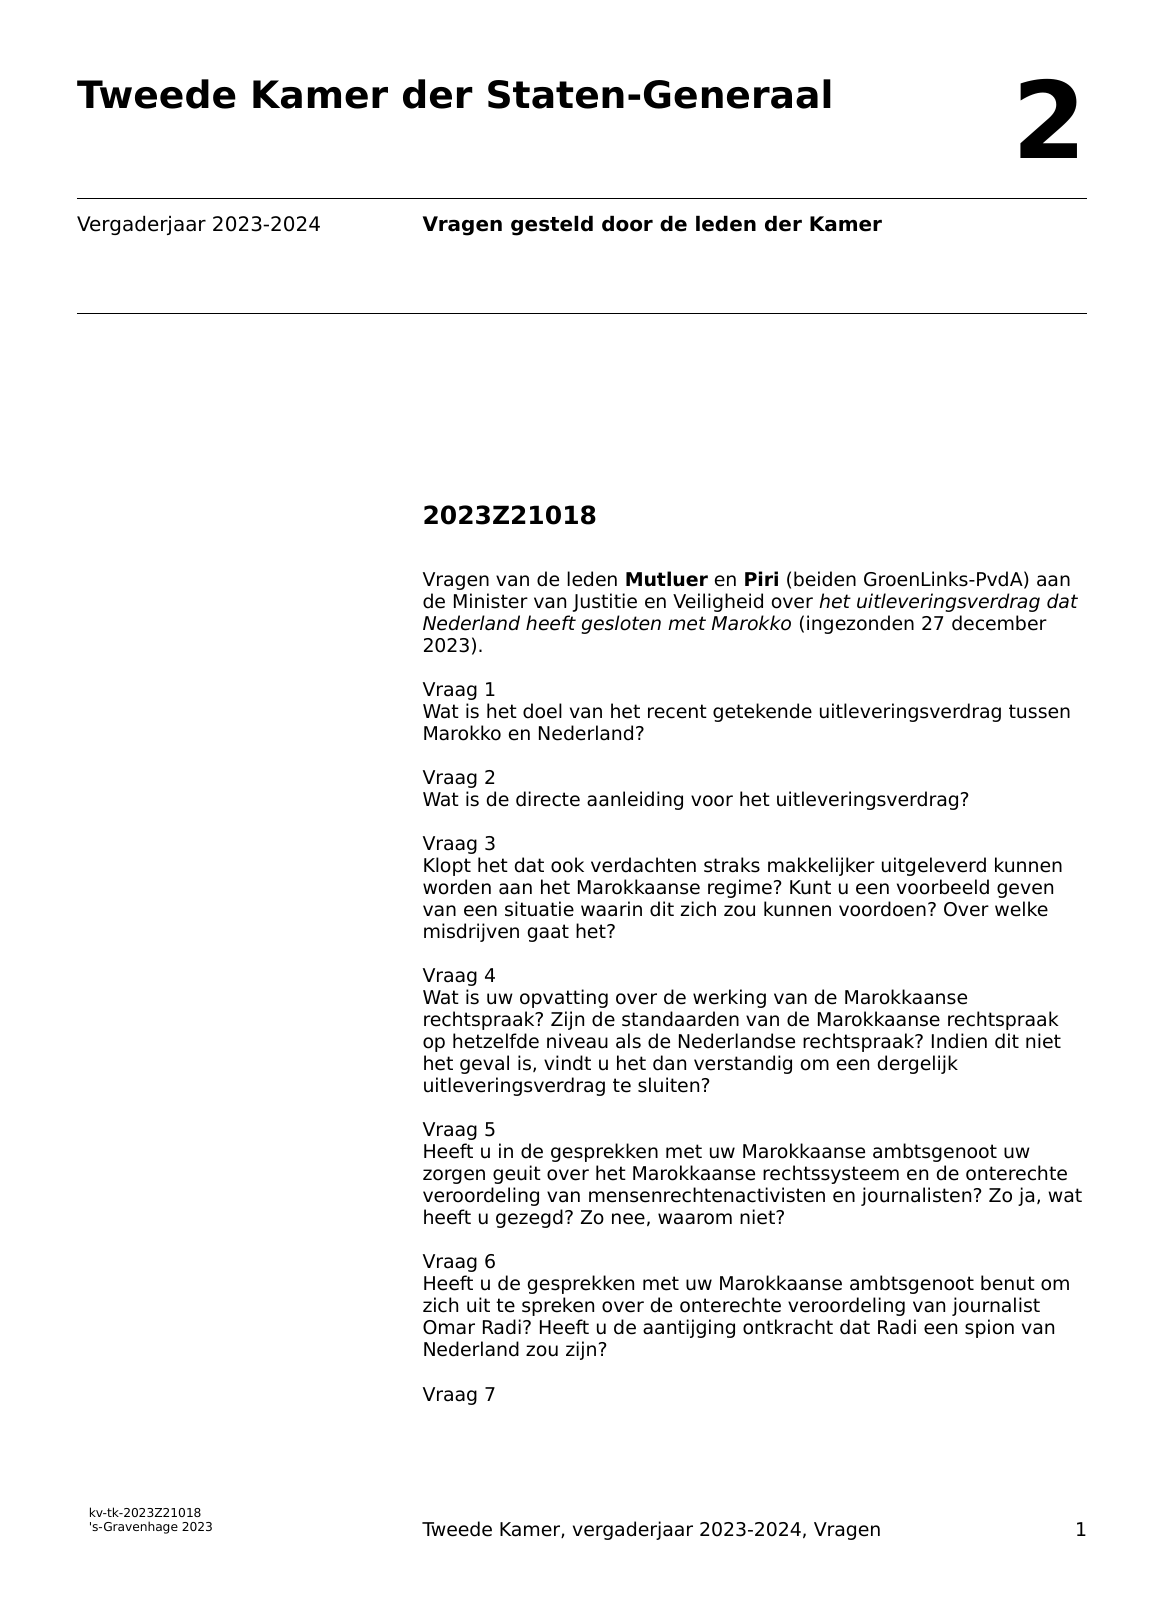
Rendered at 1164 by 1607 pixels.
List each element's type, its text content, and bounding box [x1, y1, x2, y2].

text Vragen van de leden Mutluer en Piri (beiden GroenLinks-PvdA) aan de Minister van Justitie en Veiligheid over het uitleveringsverdrag dat Nederland heeft gesloten met Marokko (ingezonden 27 december 2023). [422, 569, 1087, 657]
text Vraag 3 [422, 833, 1087, 855]
text Wat is het doel van het recent getekende uitleveringsverdrag tussen Marokko en Nederland? [422, 701, 1087, 745]
text Vraag 6 [422, 1251, 1087, 1273]
text Klopt het dat ook verdachten straks makkelijker uitgeleverd kunnen worden aan het Marokkaanse regime? Kunt u een voorbeeld geven van een situatie waarin dit zich zou kunnen voordoen? Over welke misdrijven gaat het? [422, 855, 1087, 943]
text Vraag 5 [422, 1119, 1087, 1141]
text Heeft u de gesprekken met uw Marokkaanse ambtsgenoot benut om zich uit te spreken over de onterechte veroordeling van journalist Omar Radi? Heeft u de aantijging ontkracht dat Radi een spion van Nederland zou zijn? [422, 1273, 1087, 1361]
text Vraag 4 [422, 965, 1087, 987]
text kv-tk-2023Z21018 [88, 1506, 323, 1520]
text Vraag 7 [422, 1383, 1087, 1405]
text 2023Z21018 [422, 501, 1087, 531]
text 's-Gravenhage 2023 [88, 1520, 323, 1534]
table_cell Vragen gesteld door de leden der Kamer [422, 199, 1087, 313]
text Wat is uw opvatting over de werking van de Marokkaanse rechtspraak? Zijn de standaarden van de Marokkaanse rechtspraak op hetzelfde niveau als de Nederlandse rechtspraak? Indien dit niet het geval is, vindt u het dan verstandig om een dergelijk uitleveringsverdrag te sluiten? [422, 987, 1087, 1097]
text Heeft u in de gesprekken met uw Marokkaanse ambtsgenoot uw zorgen geuit over het Marokkaanse rechtssysteem en de onterechte veroordeling van mensenrechtenactivisten en journalisten? Zo ja, wat heeft u gezegd? Zo nee, waarom niet? [422, 1141, 1087, 1229]
table_header 2 [886, 59, 1087, 198]
table_header Tweede Kamer der Staten-Generaal [77, 59, 886, 198]
text Vraag 1 [422, 679, 1087, 701]
text Vraag 2 [422, 767, 1087, 789]
table_cell Vergaderjaar 2023-2024 [77, 199, 422, 313]
text Wat is de directe aanleiding voor het uitleveringsverdrag? [422, 789, 1087, 811]
